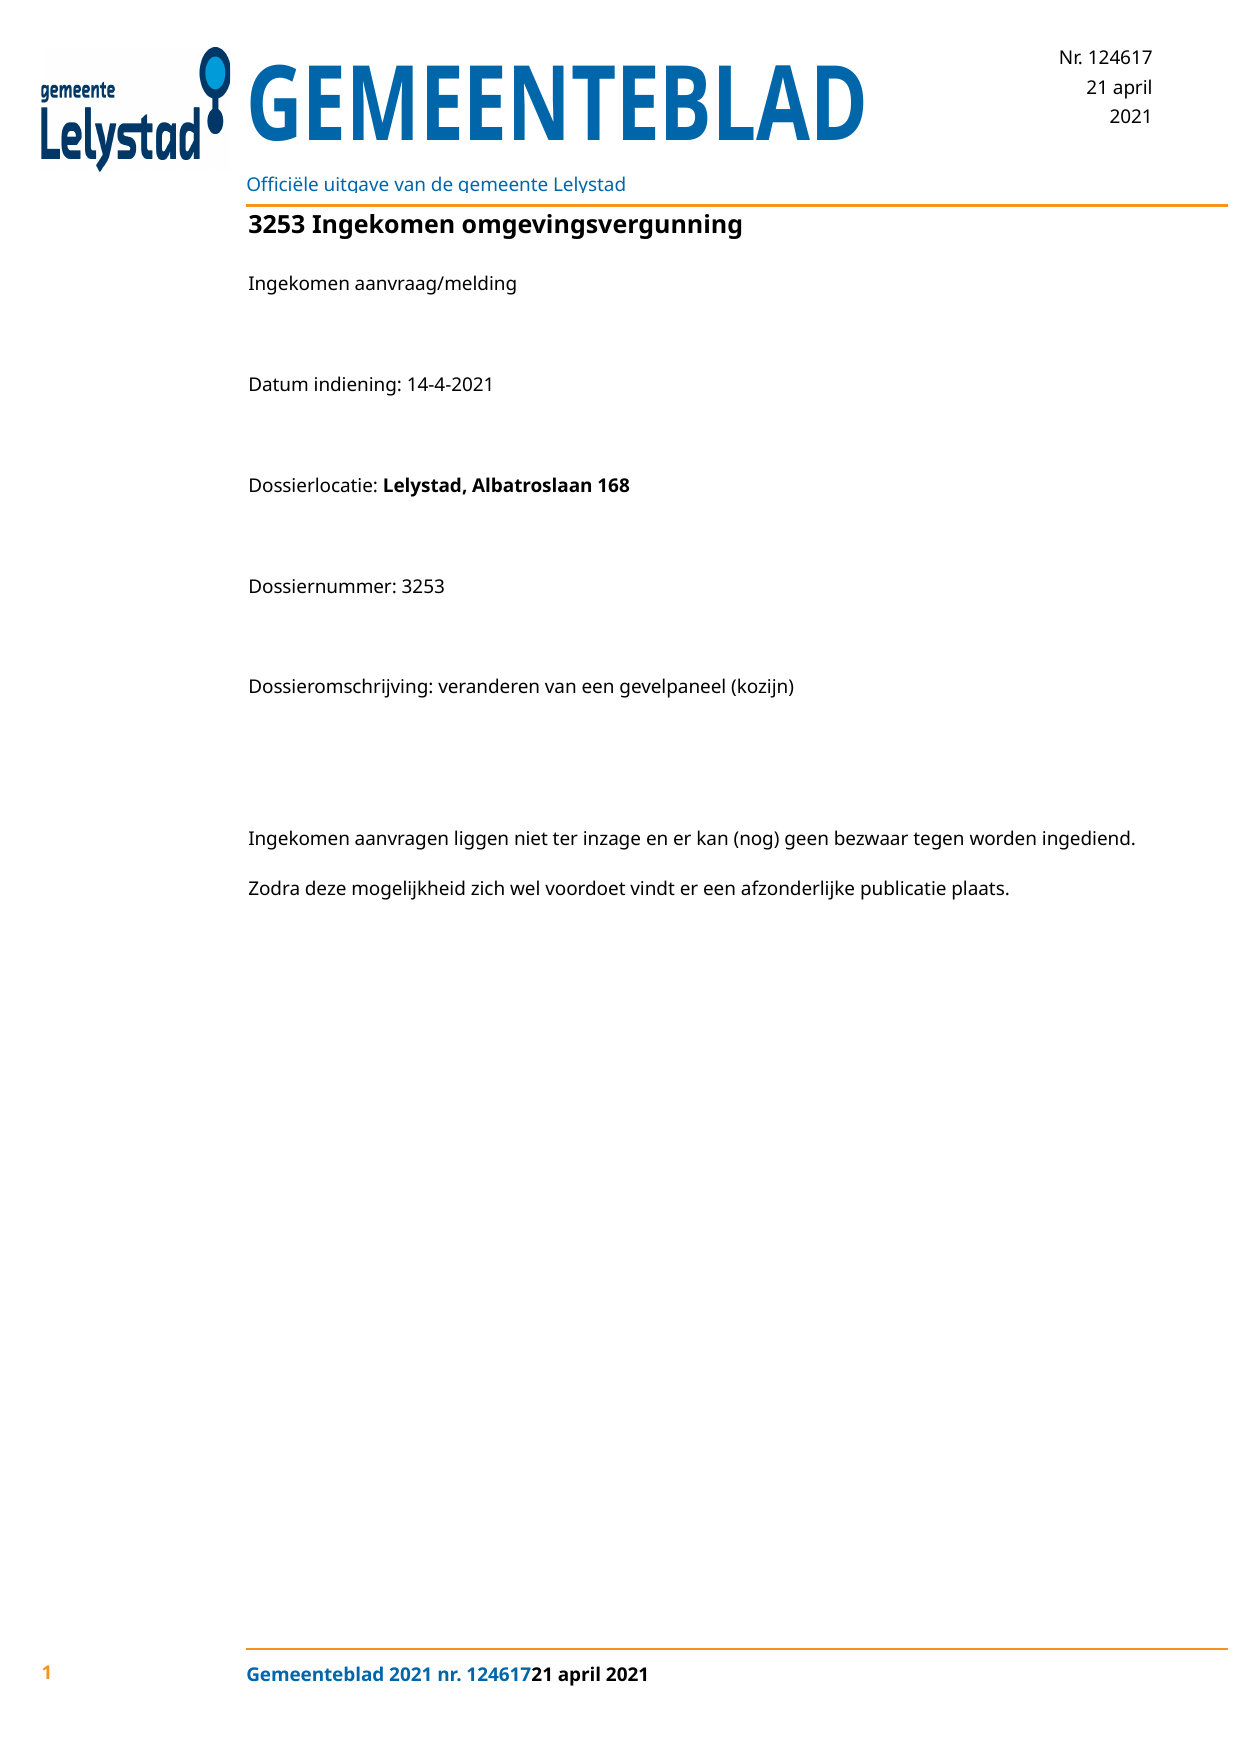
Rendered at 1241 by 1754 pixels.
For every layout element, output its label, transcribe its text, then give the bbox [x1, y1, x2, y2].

picture [41, 47, 231, 172]
text 3253 Ingekomen omgevingsvergunning [248, 207, 1152, 241]
text Dossieromschrijving: veranderen van een gevelpaneel (kozijn) [248, 674, 1152, 699]
text Dossierlocatie: Lelystad, Albatroslaan 168 [248, 472, 1152, 498]
text Zodra deze mogelijkheid zich wel voordoet vindt er een afzonderlijke publicatie plaats. [248, 875, 1152, 901]
text Datum indiening: 14-4-2021 [248, 371, 1152, 397]
text Ingekomen aanvraag/melding [248, 270, 1152, 296]
text Ingekomen aanvragen liggen niet ter inzage en er kan (nog) geen bezwaar tegen worden ingediend. [248, 825, 1152, 851]
text Dossiernummer: 3253 [248, 573, 1152, 598]
